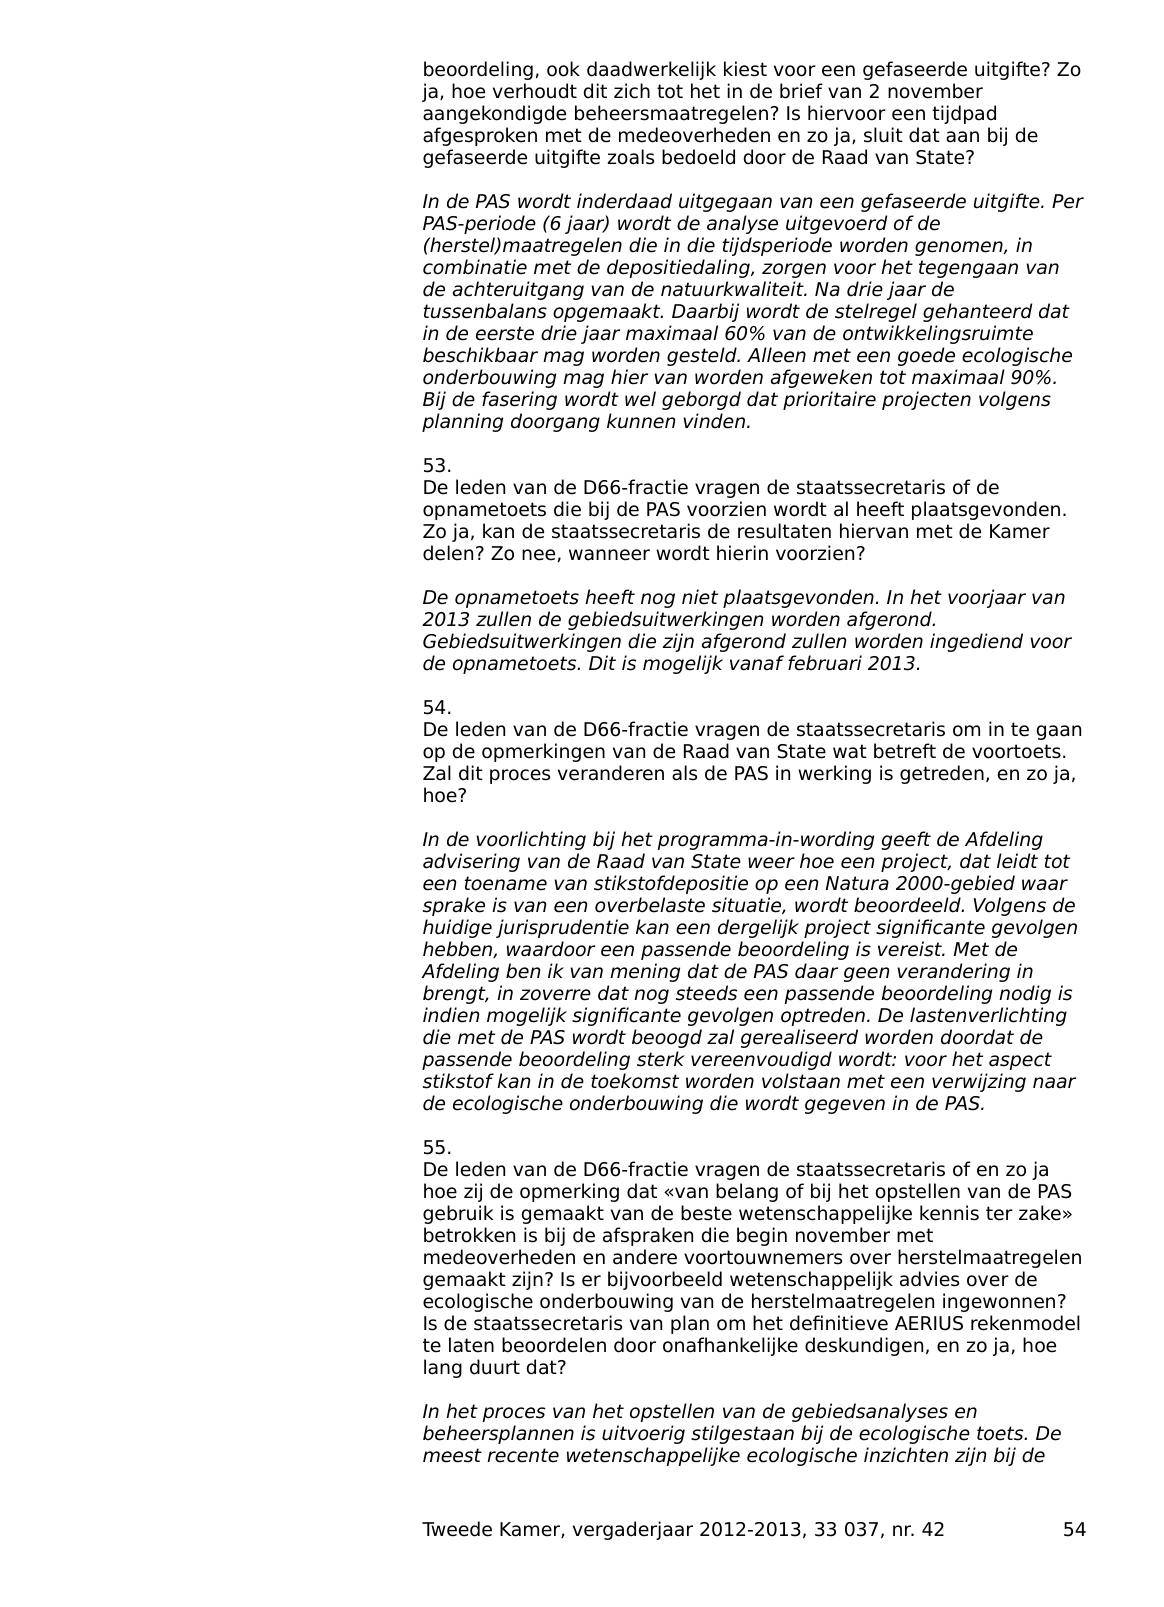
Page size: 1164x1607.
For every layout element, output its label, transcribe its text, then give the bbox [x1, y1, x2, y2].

text 54. [422, 697, 1087, 719]
text In het proces van het opstellen van de gebiedsanalyses en beheersplannen is uitvoerig stilgestaan bij de ecologische toets. De meest recente wetenschappelijke ecologische inzichten zijn bij de [422, 1401, 1087, 1467]
text In de voorlichting bij het programma-in-wording geeft de Afdeling advisering van de Raad van State weer hoe een project, dat leidt tot een toename van stikstofdepositie op een Natura 2000-gebied waar sprake is van een overbelaste situatie, wordt beoordeeld. Volgens de huidige jurisprudentie kan een dergelijk project significante gevolgen hebben, waardoor een passende beoordeling is vereist. Met de Afdeling ben ik van mening dat de PAS daar geen verandering in brengt, in zoverre dat nog steeds een passende beoordeling nodig is indien mogelijk significante gevolgen optreden. De lastenverlichting die met de PAS wordt beoogd zal gerealiseerd worden doordat de passende beoordeling sterk vereenvoudigd wordt: voor het aspect stikstof kan in de toekomst worden volstaan met een verwijzing naar de ecologische onderbouwing die wordt gegeven in de PAS. [422, 829, 1087, 1115]
text De leden van de D66-fractie vragen de staatssecretaris of en zo ja hoe zij de opmerking dat «van belang of bij het opstellen van de PAS gebruik is gemaakt van de beste wetenschappelijke kennis ter zake» betrokken is bij de afspraken die begin november met medeoverheden en andere voortouwnemers over herstelmaatregelen gemaakt zijn? Is er bijvoorbeeld wetenschappelijk advies over de ecologische onderbouwing van de herstelmaatregelen ingewonnen? Is de staatssecretaris van plan om het definitieve AERIUS rekenmodel te laten beoordelen door onafhankelijke deskundigen, en zo ja, hoe lang duurt dat? [422, 1159, 1087, 1379]
text De opnametoets heeft nog niet plaatsgevonden. In het voorjaar van 2013 zullen de gebiedsuitwerkingen worden afgerond. Gebiedsuitwerkingen die zijn afgerond zullen worden ingediend voor de opnametoets. Dit is mogelijk vanaf februari 2013. [422, 587, 1087, 675]
text De leden van de D66-fractie vragen de staatssecretaris om in te gaan op de opmerkingen van de Raad van State wat betreft de voortoets. Zal dit proces veranderen als de PAS in werking is getreden, en zo ja, hoe? [422, 719, 1087, 807]
text beoordeling, ook daadwerkelijk kiest voor een gefaseerde uitgifte? Zo ja, hoe verhoudt dit zich tot het in de brief van 2 november aangekondigde beheersmaatregelen? Is hiervoor een tijdpad afgesproken met de medeoverheden en zo ja, sluit dat aan bij de gefaseerde uitgifte zoals bedoeld door de Raad van State? [422, 59, 1087, 169]
text 55. [422, 1137, 1087, 1159]
text In de PAS wordt inderdaad uitgegaan van een gefaseerde uitgifte. Per PAS-periode (6 jaar) wordt de analyse uitgevoerd of de (herstel)maatregelen die in die tijdsperiode worden genomen, in combinatie met de depositiedaling, zorgen voor het tegengaan van de achteruitgang van de natuurkwaliteit. Na drie jaar de tussenbalans opgemaakt. Daarbij wordt de stelregel gehanteerd dat in de eerste drie jaar maximaal 60% van de ontwikkelingsruimte beschikbaar mag worden gesteld. Alleen met een goede ecologische onderbouwing mag hier van worden afgeweken tot maximaal 90%. Bij de fasering wordt wel geborgd dat prioritaire projecten volgens planning doorgang kunnen vinden. [422, 191, 1087, 433]
text De leden van de D66-fractie vragen de staatssecretaris of de opnametoets die bij de PAS voorzien wordt al heeft plaatsgevonden. Zo ja, kan de staatssecretaris de resultaten hiervan met de Kamer delen? Zo nee, wanneer wordt hierin voorzien? [422, 477, 1087, 565]
text 53. [422, 455, 1087, 477]
